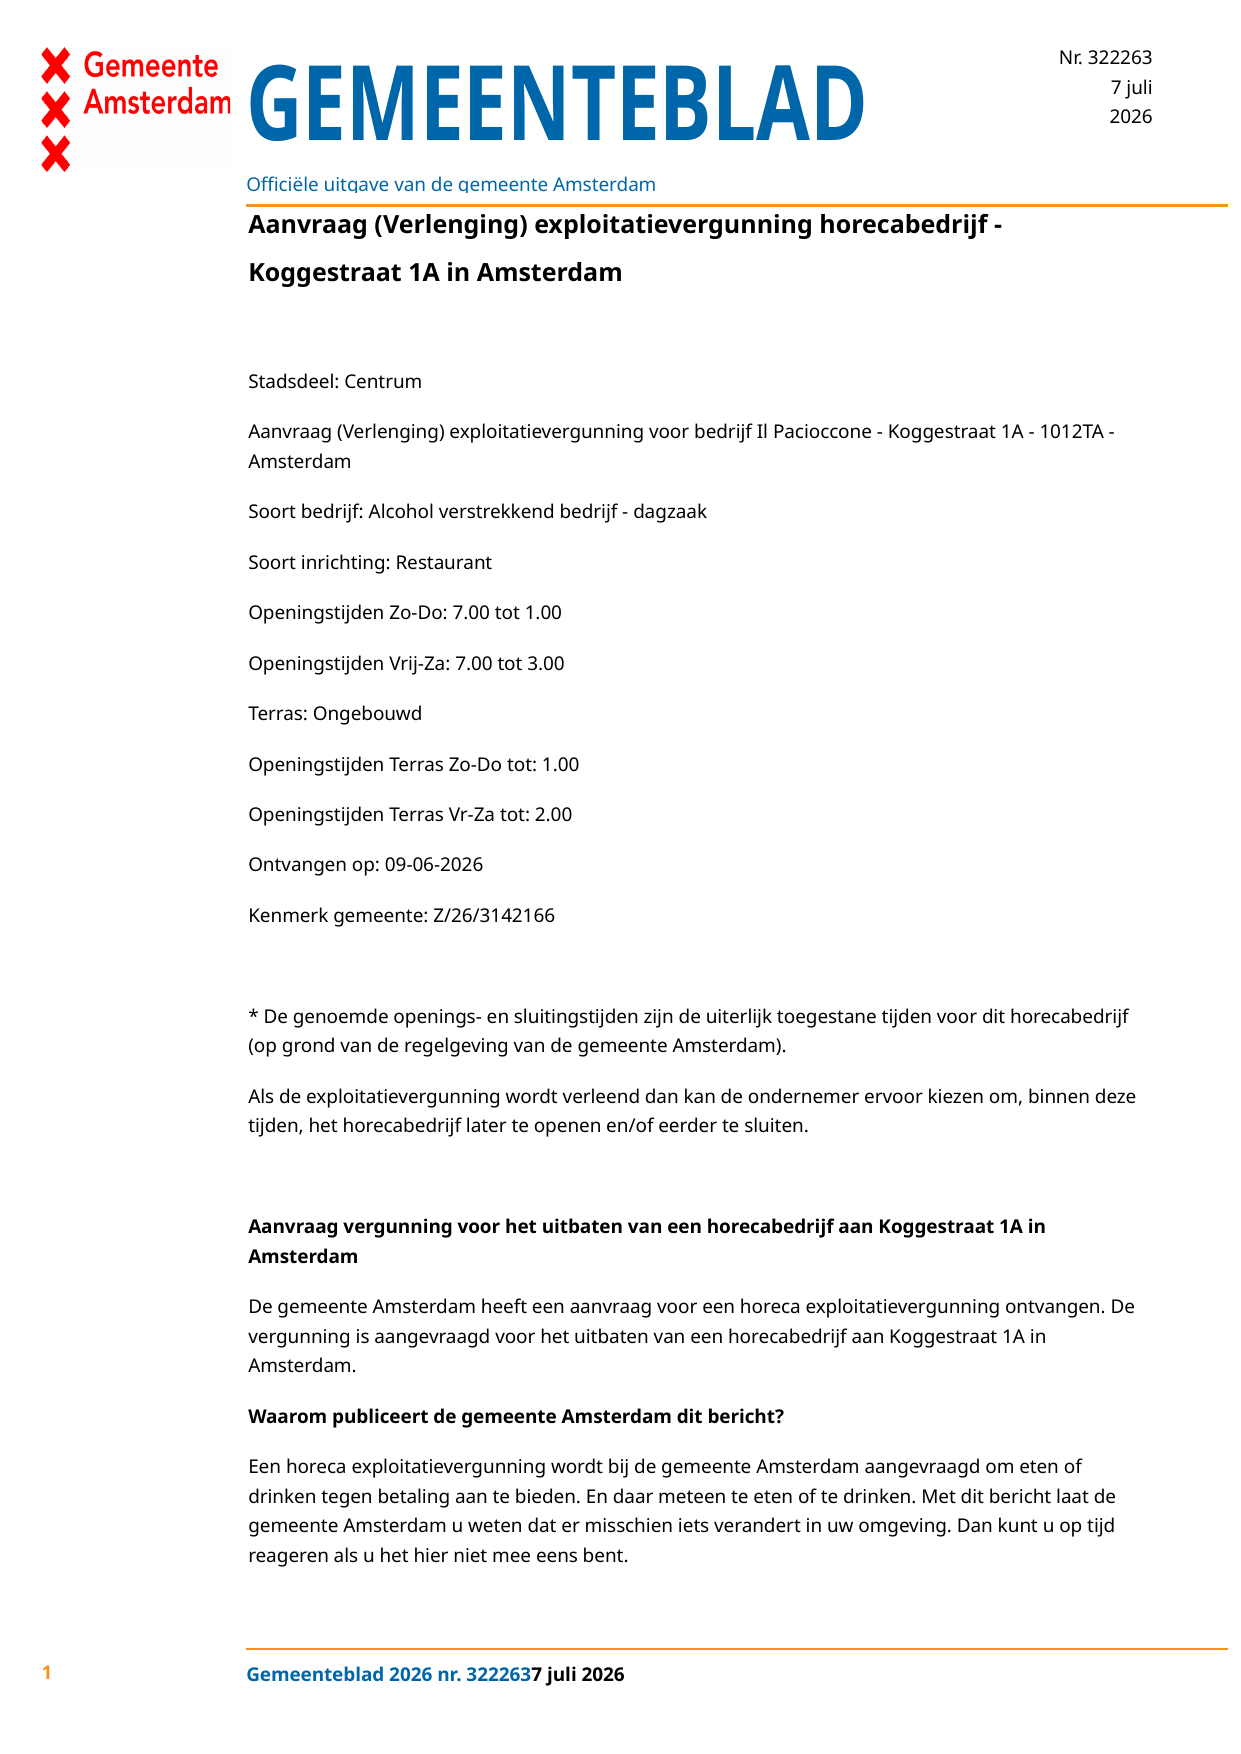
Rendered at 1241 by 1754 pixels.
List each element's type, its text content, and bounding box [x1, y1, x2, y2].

text Kenmerk gemeente: Z/26/3142166 [248, 902, 1152, 928]
text Aanvraag vergunning voor het uitbaten van een horecabedrijf aan Koggestraat 1A in Amsterdam [248, 1213, 1152, 1269]
text Soort inrichting: Restaurant [248, 549, 1152, 575]
text Openingstijden Vrij-Za: 7.00 tot 3.00 [248, 650, 1152, 676]
text Stadsdeel: Centrum [248, 368, 1152, 394]
text Terras: Ongebouwd [248, 700, 1152, 726]
text * De genoemde openings- en sluitingstijden zijn de uiterlijk toegestane tijden voor dit horecabedrijf (op grond van de regelgeving van de gemeente Amsterdam). [248, 1003, 1152, 1058]
text Aanvraag (Verlenging) exploitatievergunning voor bedrijf Il Pacioccone - Koggestraat 1A - 1012TA - Amsterdam [248, 419, 1152, 474]
text Soort bedrijf: Alcohol verstrekkend bedrijf - dagzaak [248, 499, 1152, 524]
text Openingstijden Terras Zo-Do tot: 1.00 [248, 751, 1152, 777]
text Openingstijden Zo-Do: 7.00 tot 1.00 [248, 599, 1152, 625]
picture [41, 47, 231, 172]
text Waarom publiceert de gemeente Amsterdam dit bericht? [248, 1403, 1152, 1429]
text Openingstijden Terras Vr-Za tot: 2.00 [248, 801, 1152, 827]
text Aanvraag (Verlenging) exploitatievergunning horecabedrijf - Koggestraat 1A in Amsterdam [248, 207, 1152, 288]
text Een horeca exploitatievergunning wordt bij de gemeente Amsterdam aangevraagd om eten of drinken tegen betaling aan te bieden. En daar meteen te eten of te drinken. Met dit bericht laat de gemeente Amsterdam u weten dat er misschien iets verandert in uw omgeving. Dan kunt u op tijd reageren als u het hier niet mee eens bent. [248, 1453, 1152, 1568]
text Als de exploitatievergunning wordt verleend dan kan de ondernemer ervoor kiezen om, binnen deze tijden, het horecabedrijf later te openen en/of eerder te sluiten. [248, 1083, 1152, 1138]
text Ontvangen op: 09-06-2026 [248, 852, 1152, 877]
text De gemeente Amsterdam heeft een aanvraag voor een horeca exploitatievergunning ontvangen. De vergunning is aangevraagd voor het uitbaten van een horecabedrijf aan Koggestraat 1A in Amsterdam. [248, 1293, 1152, 1378]
